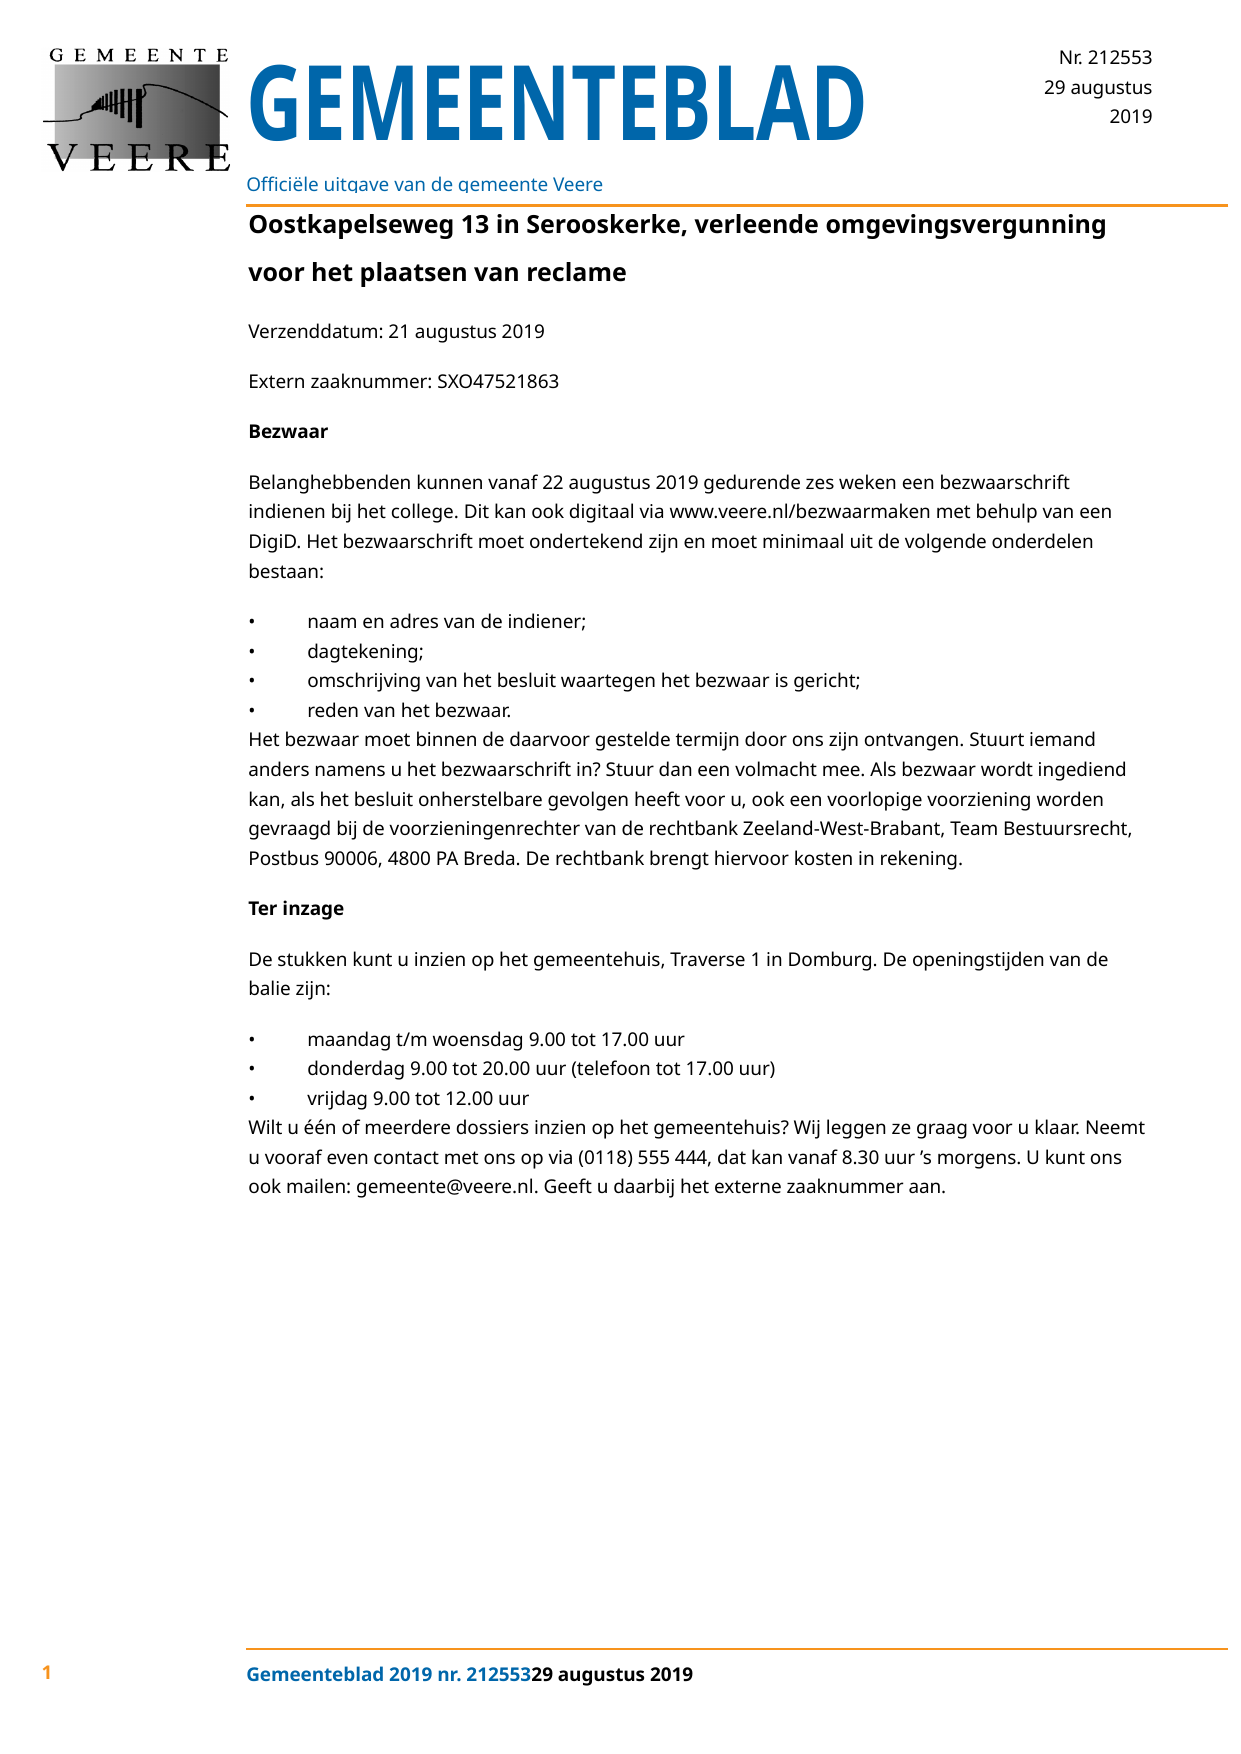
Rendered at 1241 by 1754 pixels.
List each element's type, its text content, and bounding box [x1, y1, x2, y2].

text De stukken kunt u inzien op het gemeentehuis, Traverse 1 in Domburg. De openingstijden van de balie zijn: [248, 946, 1152, 1001]
text Het bezwaar moet binnen de daarvoor gestelde termijn door ons zijn ontvangen. Stuurt iemand anders namens u het bezwaarschrift in? Stuur dan een volmacht mee. Als bezwaar wordt ingediend kan, als het besluit onherstelbare gevolgen heeft voor u, ook een voorlopige voorziening worden gevraagd bij de voorzieningenrechter van de rechtbank Zeeland-West-Brabant, Team Bestuursrecht, Postbus 90006, 4800 PA Breda. De rechtbank brengt hiervoor kosten in rekening. [248, 727, 1152, 871]
picture [41, 47, 231, 172]
list donderdag 9.00 tot 20.00 uur (telefoon tot 17.00 uur) [248, 1055, 1152, 1081]
list vrijdag 9.00 tot 12.00 uur [248, 1085, 1152, 1111]
list maandag t/m woensdag 9.00 tot 17.00 uur [248, 1026, 1152, 1052]
text Belanghebbenden kunnen vanaf 22 augustus 2019 gedurende zes weken een bezwaarschrift indienen bij het college. Dit kan ook digitaal via www.veere.nl/bezwaarmaken met behulp van een DigiD. Het bezwaarschrift moet ondertekend zijn en moet minimaal uit de volgende onderdelen bestaan: [248, 469, 1152, 584]
list omschrijving van het besluit waartegen het bezwaar is gericht; [248, 667, 1152, 693]
list dagtekening; [248, 638, 1152, 664]
text Oostkapelseweg 13 in Serooskerke, verleende omgevingsvergunning voor het plaatsen van reclame [248, 207, 1152, 288]
text Extern zaaknummer: SXO47521863 [248, 368, 1152, 394]
text Ter inzage [248, 895, 1152, 921]
text Verzenddatum: 21 augustus 2019 [248, 318, 1152, 344]
text Wilt u één of meerdere dossiers inzien op het gemeentehuis? Wij leggen ze graag voor u klaar. Neemt u vooraf even contact met ons op via (0118) 555 444, dat kan vanaf 8.30 uur ’s morgens. U kunt ons ook mailen: gemeente@veere.nl. Geeft u daarbij het externe zaaknummer aan. [248, 1114, 1152, 1199]
list naam en adres van de indiener; [248, 608, 1152, 634]
text Bezwaar [248, 419, 1152, 444]
list reden van het bezwaar. [248, 697, 1152, 723]
